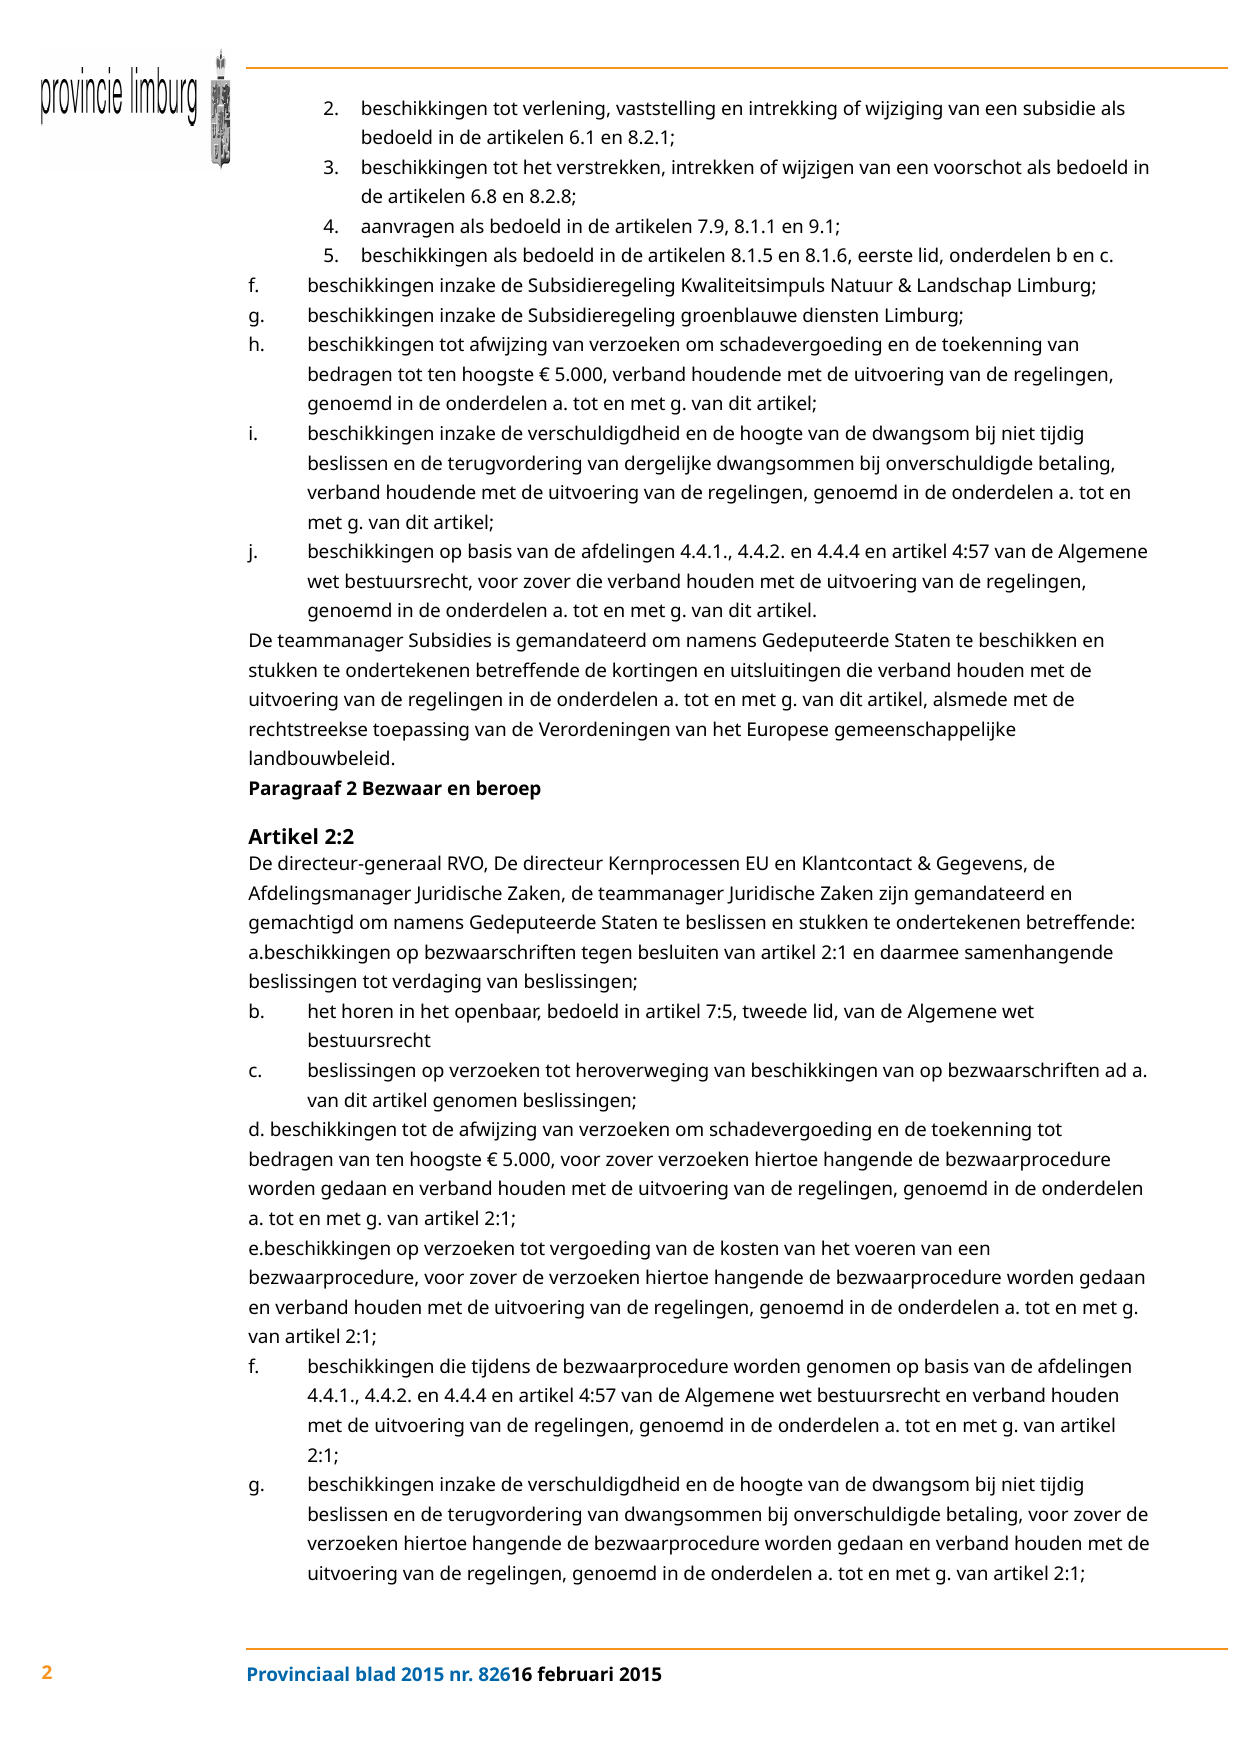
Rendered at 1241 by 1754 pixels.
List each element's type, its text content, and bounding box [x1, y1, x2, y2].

list aanvragen als bedoeld in de artikelen 7.9, 8.1.1 en 9.1; [323, 213, 1152, 239]
text Artikel 2:2 [248, 822, 1152, 850]
text e.beschikkingen op verzoeken tot vergoeding van de kosten van het voeren van een bezwaarprocedure, voor zover de verzoeken hiertoe hangende de bezwaarprocedure worden gedaan en verband houden met de uitvoering van de regelingen, genoemd in de onderdelen a. tot en met g. van artikel 2:1; [248, 1235, 1152, 1349]
picture [41, 47, 231, 172]
text d. beschikkingen tot de afwijzing van verzoeken om schadevergoeding en de toekenning tot bedragen van ten hoogste € 5.000, voor zover verzoeken hiertoe hangende de bezwaarprocedure worden gedaan en verband houden met de uitvoering van de regelingen, genoemd in de onderdelen a. tot en met g. van artikel 2:1; [248, 1116, 1152, 1231]
list beschikkingen inzake de Subsidieregeling groenblauwe diensten Limburg; [248, 302, 1152, 328]
list beslissingen op verzoeken tot heroverweging van beschikkingen van op bezwaarschriften ad a. van dit artikel genomen beslissingen; [248, 1057, 1152, 1113]
list beschikkingen tot verlening, vaststelling en intrekking of wijziging van een subsidie als bedoeld in de artikelen 6.1 en 8.2.1; [323, 95, 1152, 150]
list het horen in het openbaar, bedoeld in artikel 7:5, tweede lid, van de Algemene wet bestuursrecht [248, 998, 1152, 1053]
list beschikkingen tot het verstrekken, intrekken of wijzigen van een voorschot als bedoeld in de artikelen 6.8 en 8.2.8; [323, 154, 1152, 209]
list beschikkingen als bedoeld in de artikelen 8.1.5 en 8.1.6, eerste lid, onderdelen b en c. [323, 243, 1152, 268]
text De teammanager Subsidies is gemandateerd om namens Gedeputeerde Staten te beschikken en stukken te ondertekenen betreffende de kortingen en uitsluitingen die verband houden met de uitvoering van de regelingen in de onderdelen a. tot en met g. van dit artikel, alsmede met de rechtstreekse toepassing van de Verordeningen van het Europese gemeenschappelijke landbouwbeleid. [248, 627, 1152, 771]
list beschikkingen inzake de verschuldigdheid en de hoogte van de dwangsom bij niet tijdig beslissen en de terugvordering van dergelijke dwangsommen bij onverschuldigde betaling, verband houdende met de uitvoering van de regelingen, genoemd in de onderdelen a. tot en met g. van dit artikel; [248, 420, 1152, 535]
list beschikkingen op basis van de afdelingen 4.4.1., 4.4.2. en 4.4.4 en artikel 4:57 van de Algemene wet bestuursrecht, voor zover die verband houden met de uitvoering van de regelingen, genoemd in de onderdelen a. tot en met g. van dit artikel. [248, 538, 1152, 623]
list beschikkingen inzake de Subsidieregeling Kwaliteitsimpuls Natuur & Landschap Limburg; [248, 272, 1152, 298]
list beschikkingen die tijdens de bezwaarprocedure worden genomen op basis van de afdelingen 4.4.1., 4.4.2. en 4.4.4 en artikel 4:57 van de Algemene wet bestuursrecht en verband houden met de uitvoering van de regelingen, genoemd in de onderdelen a. tot en met g. van artikel 2:1; [248, 1353, 1152, 1468]
list beschikkingen inzake de verschuldigdheid en de hoogte van de dwangsom bij niet tijdig beslissen en de terugvordering van dwangsommen bij onverschuldigde betaling, voor zover de verzoeken hiertoe hangende de bezwaarprocedure worden gedaan en verband houden met de uitvoering van de regelingen, genoemd in de onderdelen a. tot en met g. van artikel 2:1; [248, 1471, 1152, 1586]
text Paragraaf 2 Bezwaar en beroep [248, 775, 1152, 801]
text a.beschikkingen op bezwaarschriften tegen besluiten van artikel 2:1 en daarmee samenhangende beslissingen tot verdaging van beslissingen; [248, 939, 1152, 994]
list beschikkingen tot afwijzing van verzoeken om schadevergoeding en de toekenning van bedragen tot ten hoogste € 5.000, verband houdende met de uitvoering van de regelingen, genoemd in de onderdelen a. tot en met g. van dit artikel; [248, 331, 1152, 416]
text De directeur-generaal RVO, De directeur Kernprocessen EU en Klantcontact & Gegevens, de Afdelingsmanager Juridische Zaken, de teammanager Juridische Zaken zijn gemandateerd en gemachtigd om namens Gedeputeerde Staten te beslissen en stukken te ondertekenen betreffende: [248, 850, 1152, 935]
